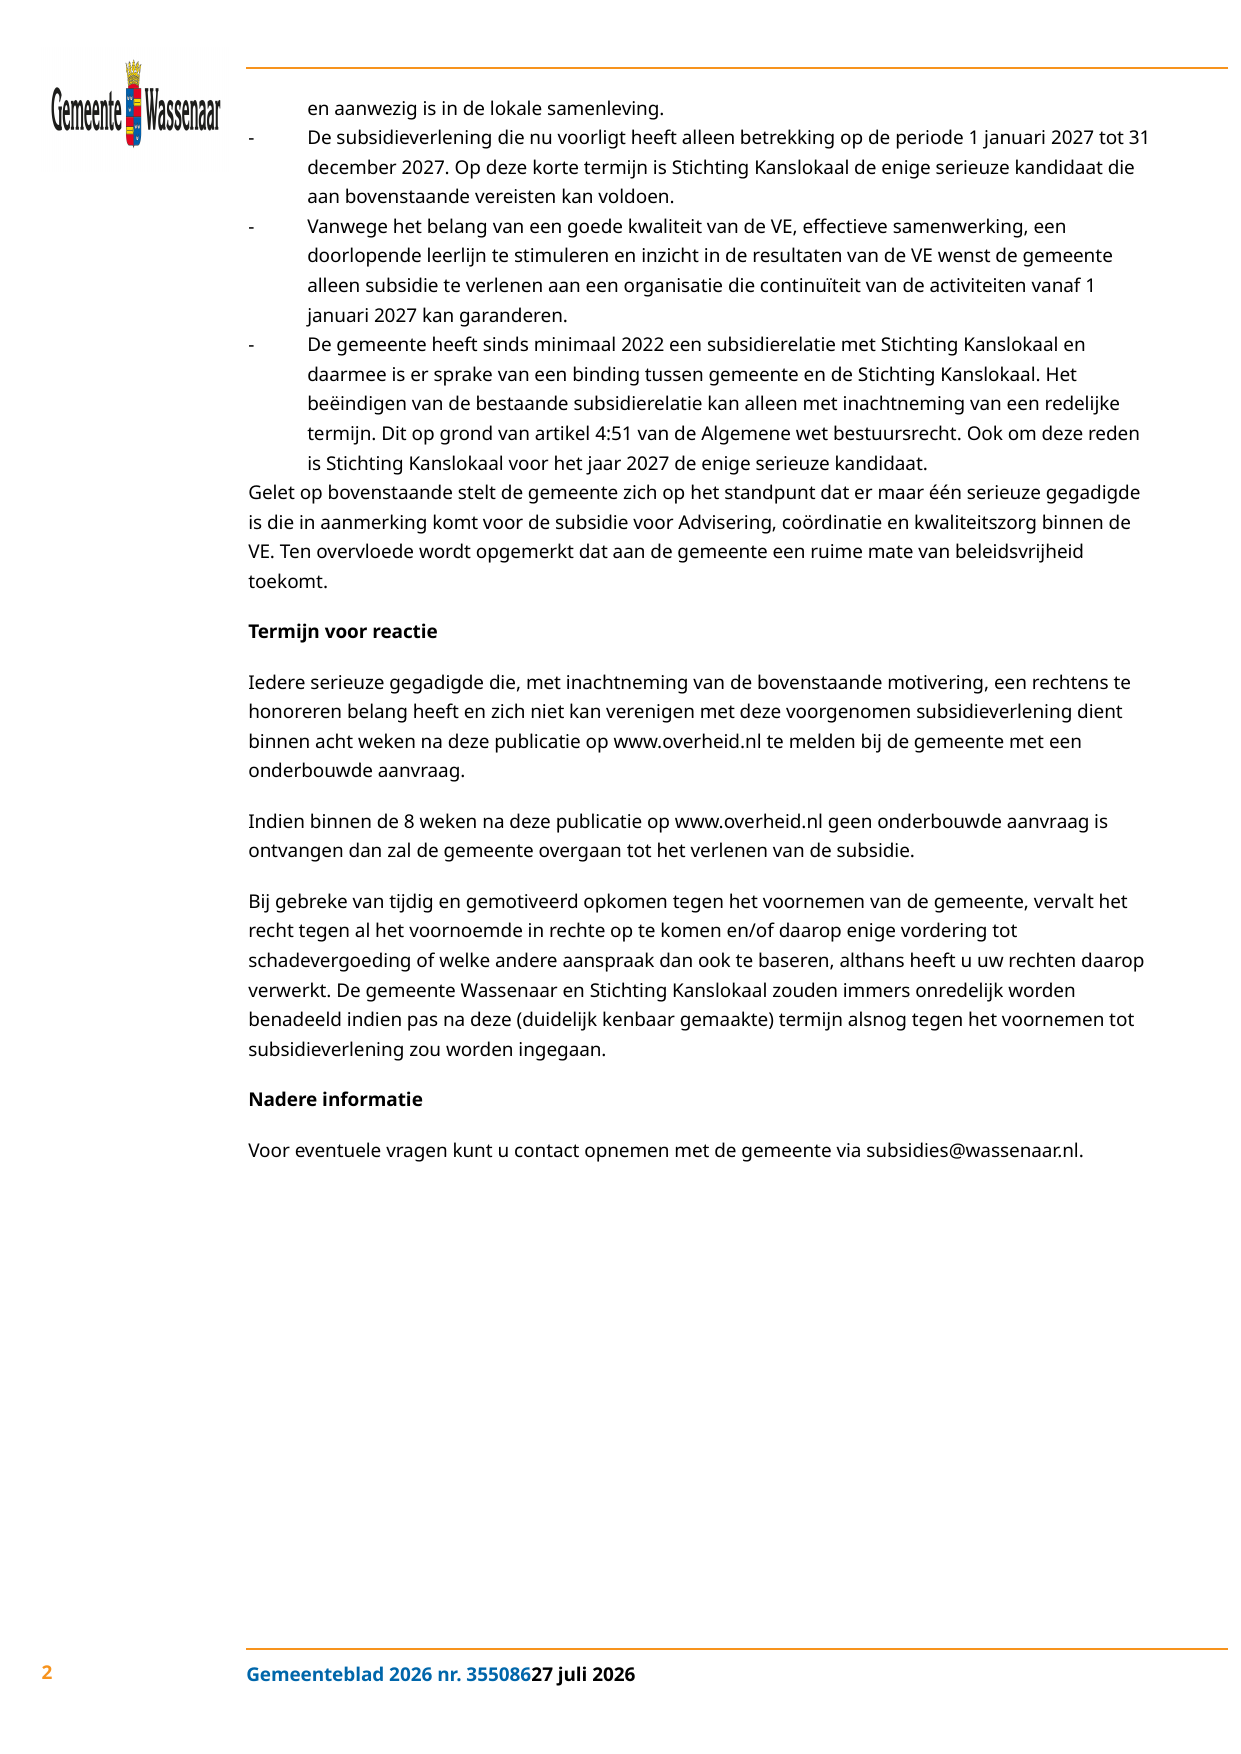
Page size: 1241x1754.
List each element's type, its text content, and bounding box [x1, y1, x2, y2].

text Indien binnen de 8 weken na deze publicatie op www.overheid.nl geen onderbouwde aanvraag is ontvangen dan zal de gemeente overgaan tot het verlenen van de subsidie. [248, 808, 1152, 863]
text Voor eventuele vragen kunt u contact opnemen met de gemeente via subsidies@wassenaar.nl. [248, 1137, 1152, 1163]
picture [41, 47, 231, 172]
text Bij gebreke van tijdig en gemotiveerd opkomen tegen het voornemen van de gemeente, vervalt het recht tegen al het voornoemde in rechte op te komen en/of daarop enige vordering tot schadevergoeding of welke andere aanspraak dan ook te baseren, althans heeft u uw rechten daarop verwerkt. De gemeente Wassenaar en Stichting Kanslokaal zouden immers onredelijk worden benadeeld indien pas na deze (duidelijk kenbaar gemaakte) termijn alsnog tegen het voornemen tot subsidieverlening zou worden ingegaan. [248, 888, 1152, 1062]
list De gemeente heeft sinds minimaal 2022 een subsidierelatie met Stichting Kanslokaal en daarmee is er sprake van een binding tussen gemeente en de Stichting Kanslokaal. Het beëindigen van de bestaande subsidierelatie kan alleen met inachtneming van een redelijke termijn. Dit op grond van artikel 4:51 van de Algemene wet bestuursrecht. Ook om deze reden is Stichting Kanslokaal voor het jaar 2027 de enige serieuze kandidaat. [248, 331, 1152, 476]
text Gelet op bovenstaande stelt de gemeente zich op het standpunt dat er maar één serieuze gegadigde is die in aanmerking komt voor de subsidie voor Advisering, coördinatie en kwaliteitszorg binnen de VE. Ten overvloede wordt opgemerkt dat aan de gemeente een ruime mate van beleidsvrijheid toekomt. [248, 479, 1152, 594]
text Iedere serieuze gegadigde die, met inachtneming van de bovenstaande motivering, een rechtens te honoreren belang heeft en zich niet kan verenigen met deze voorgenomen subsidieverlening dient binnen acht weken na deze publicatie op www.overheid.nl te melden bij de gemeente met een onderbouwde aanvraag. [248, 669, 1152, 783]
text Nadere informatie [248, 1086, 1152, 1112]
text Termijn voor reactie [248, 618, 1152, 644]
list en aanwezig is in de lokale samenleving. [248, 95, 1152, 121]
list De subsidieverlening die nu voorligt heeft alleen betrekking op de periode 1 januari 2027 tot 31 december 2027. Op deze korte termijn is Stichting Kanslokaal de enige serieuze kandidaat die aan bovenstaande vereisten kan voldoen. [248, 124, 1152, 209]
list Vanwege het belang van een goede kwaliteit van de VE, effectieve samenwerking, een doorlopende leerlijn te stimuleren en inzicht in de resultaten van de VE wenst de gemeente alleen subsidie te verlenen aan een organisatie die continuïteit van de activiteiten vanaf 1 januari 2027 kan garanderen. [248, 213, 1152, 328]
